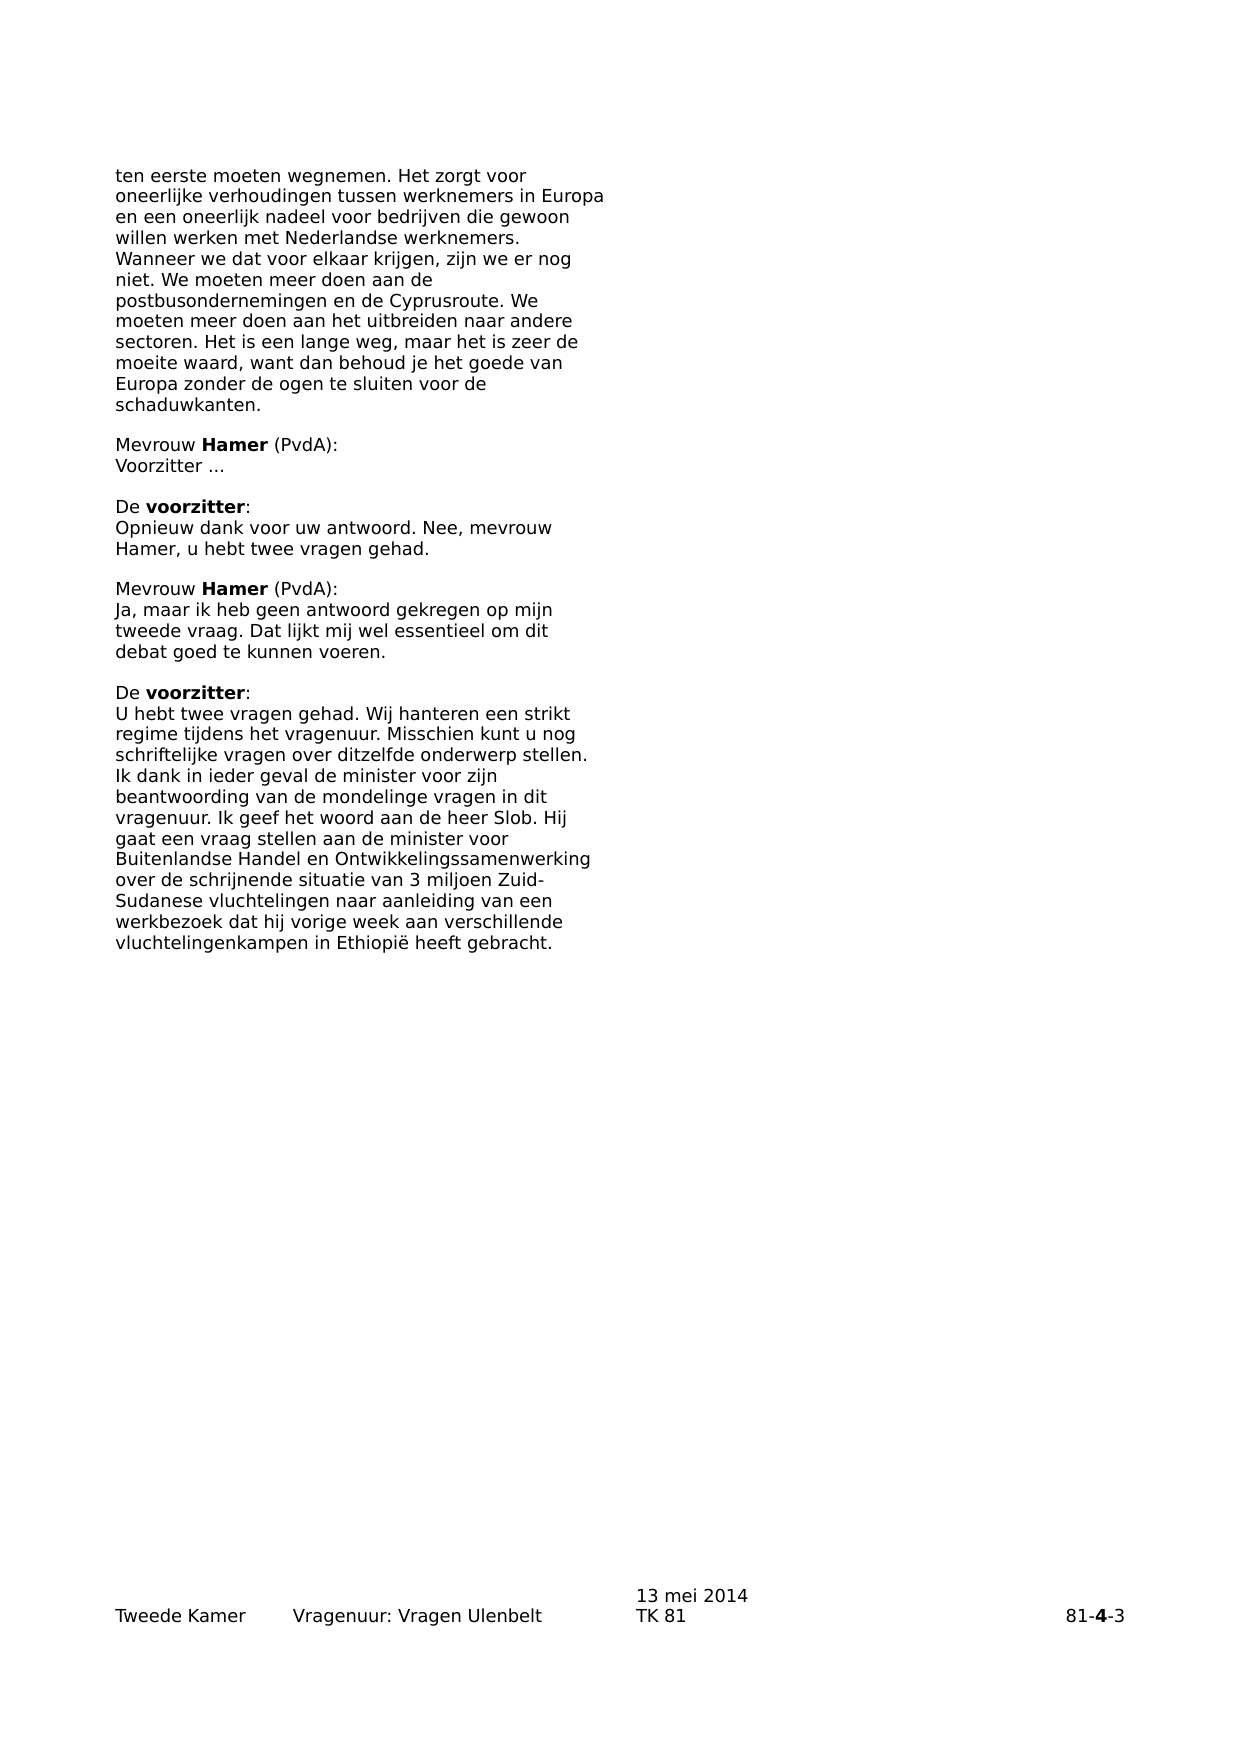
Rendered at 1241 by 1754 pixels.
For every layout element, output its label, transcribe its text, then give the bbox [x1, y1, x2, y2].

text De voorzitter: [115, 497, 605, 518]
text De voorzitter: [115, 682, 605, 703]
text U hebt twee vragen gehad. Wij hanteren een strikt regime tijdens het vragenuur. Misschien kunt u nog schriftelijke vragen over ditzelfde onderwerp stellen. Ik dank in ieder geval de minister voor zijn beantwoording van de mondelinge vragen in dit vragenuur. Ik geef het woord aan de heer Slob. Hij gaat een vraag stellen aan de minister voor Buitenlandse Handel en Ontwikkelingssamenwerking over de schrijnende situatie van 3 miljoen Zuid-Sudanese vluchtelingen naar aanleiding van een werkbezoek dat hij vorige week aan verschillende vluchtelingenkampen in Ethiopië heeft gebracht. [115, 703, 605, 953]
text Opnieuw dank voor uw antwoord. Nee, mevrouw Hamer, u hebt twee vragen gehad. [115, 518, 605, 559]
text Ja, maar ik heb geen antwoord gekregen op mijn tweede vraag. Dat lijkt mij wel essentieel om dit debat goed te kunnen voeren. [115, 600, 605, 662]
text ten eerste moeten wegnemen. Het zorgt voor oneerlijke verhoudingen tussen werknemers in Europa en een oneerlijk nadeel voor bedrijven die gewoon willen werken met Nederlandse werknemers. Wanneer we dat voor elkaar krijgen, zijn we er nog niet. We moeten meer doen aan de postbusondernemingen en de Cyprusroute. We moeten meer doen aan het uitbreiden naar andere sectoren. Het is een lange weg, maar het is zeer de moeite waard, want dan behoud je het goede van Europa zonder de ogen te sluiten voor de schaduwkanten. [115, 165, 605, 415]
text Mevrouw Hamer (PvdA): [115, 579, 605, 600]
text Voorzitter ... [115, 456, 605, 477]
text Mevrouw Hamer (PvdA): [115, 435, 605, 456]
